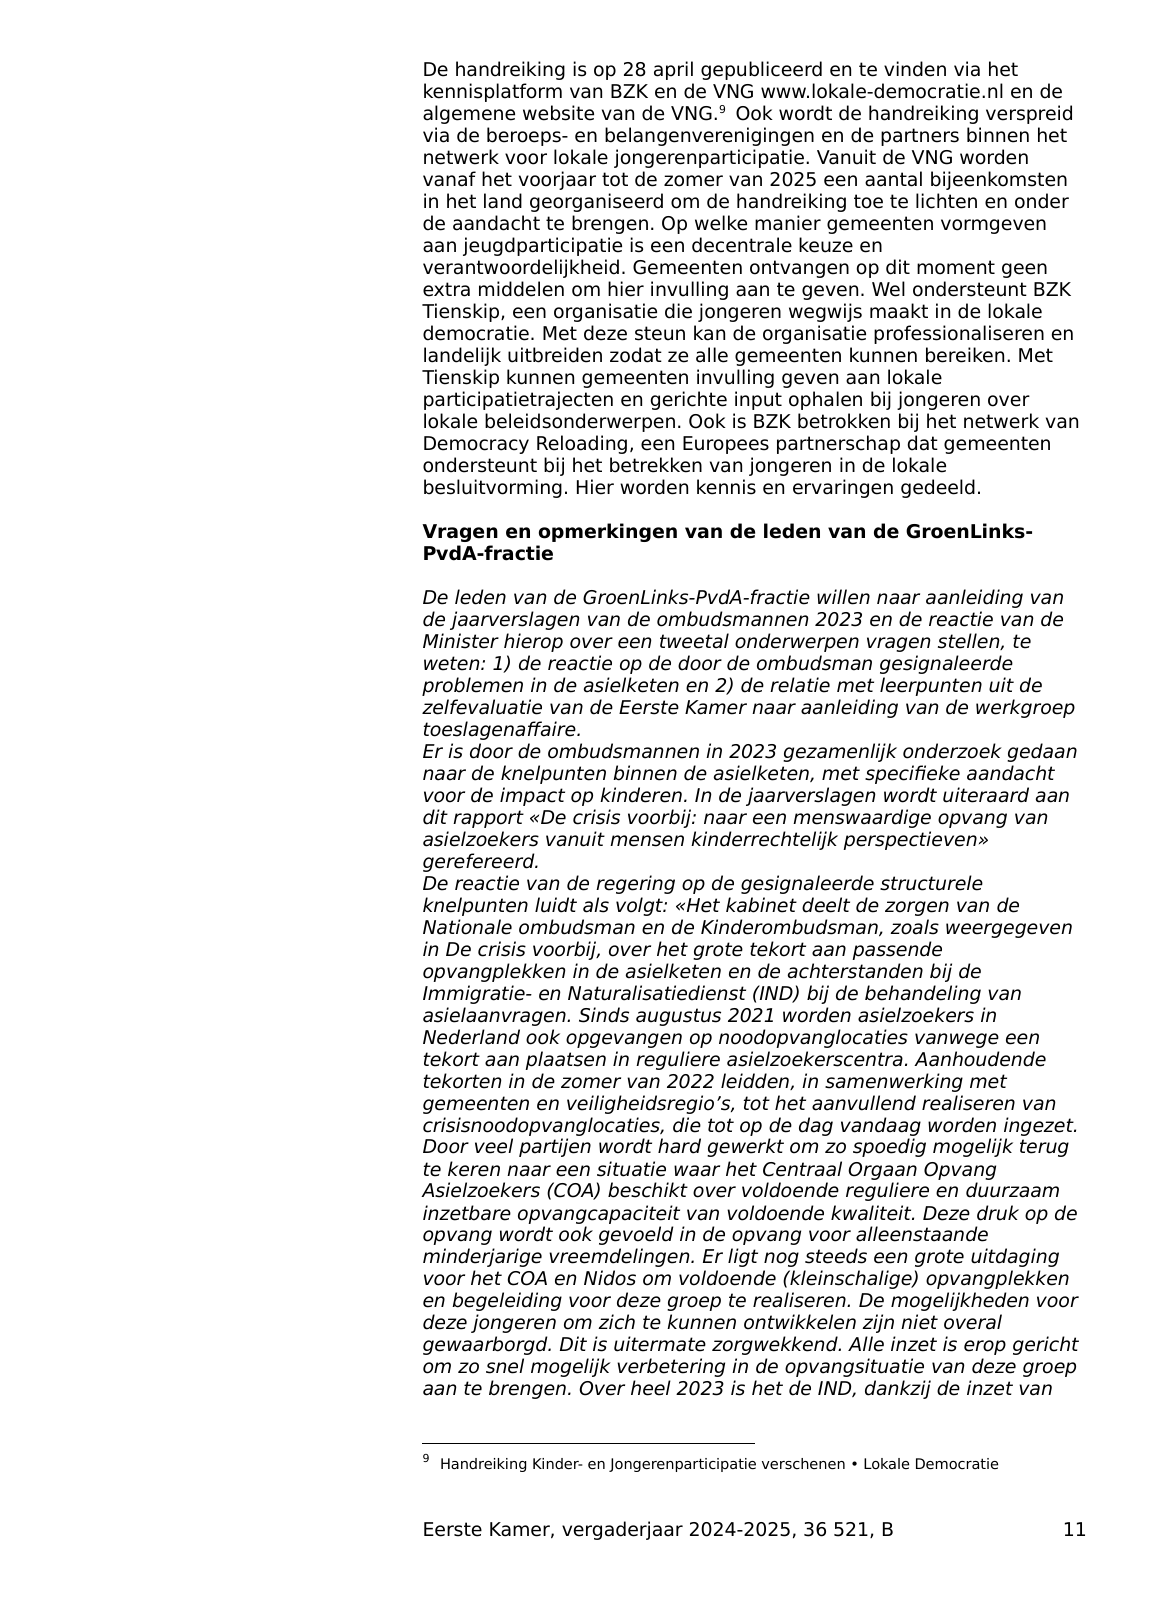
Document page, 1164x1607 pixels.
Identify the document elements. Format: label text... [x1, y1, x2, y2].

text Er is door de ombudsmannen in 2023 gezamenlijk onderzoek gedaan naar de knelpunten binnen de asielketen, met specifieke aandacht voor de impact op kinderen. In de jaarverslagen wordt uiteraard aan dit rapport «De crisis voorbij: naar een menswaardige opvang van asielzoekers vanuit mensen kinderrechtelijk perspectieven» gerefereerd. [422, 741, 1087, 873]
text De reactie van de regering op de gesignaleerde structurele knelpunten luidt als volgt: «Het kabinet deelt de zorgen van de Nationale ombudsman en de Kinderombudsman, zoals weergegeven in De crisis voorbij, over het grote tekort aan passende opvangplekken in de asielketen en de achterstanden bij de Immigratie- en Naturalisatiedienst (IND) bij de behandeling van asielaanvragen. Sinds augustus 2021 worden asielzoekers in Nederland ook opgevangen op noodopvanglocaties vanwege een tekort aan plaatsen in reguliere asielzoekerscentra. Aanhoudende tekorten in de zomer van 2022 leidden, in samenwerking met gemeenten en veiligheidsregio’s, tot het aanvullend realiseren van crisisnoodopvanglocaties, die tot op de dag vandaag worden ingezet. Door veel partijen wordt hard gewerkt om zo spoedig mogelijk terug te keren naar een situatie waar het Centraal Orgaan Opvang Asielzoekers (COA) beschikt over voldoende reguliere en duurzaam inzetbare opvangcapaciteit van voldoende kwaliteit. Deze druk op de opvang wordt ook gevoeld in de opvang voor alleenstaande minderjarige vreemdelingen. Er ligt nog steeds een grote uitdaging voor het COA en Nidos om voldoende (kleinschalige) opvangplekken en begeleiding voor deze groep te realiseren. De mogelijkheden voor deze jongeren om zich te kunnen ontwikkelen zijn niet overal gewaarborgd. Dit is uitermate zorgwekkend. Alle inzet is erop gericht om zo snel mogelijk verbetering in de opvangsituatie van deze groep aan te brengen. Over heel 2023 is het de IND, dankzij de inzet van [422, 873, 1087, 1400]
text De leden van de GroenLinks-PvdA-fractie willen naar aanleiding van de jaarverslagen van de ombudsmannen 2023 en de reactie van de Minister hierop over een tweetal onderwerpen vragen stellen, te weten: 1) de reactie op de door de ombudsman gesignaleerde problemen in de asielketen en 2) de relatie met leerpunten uit de zelfevaluatie van de Eerste Kamer naar aanleiding van de werkgroep toeslagenaffaire. [422, 587, 1087, 741]
subtitle Vragen en opmerkingen van de leden van de GroenLinks-PvdA-fractie [422, 521, 1087, 565]
text Handreiking Kinder- en Jongerenparticipatie verschenen • Lokale Democratie [422, 1452, 1087, 1474]
text De handreiking is op 28 april gepubliceerd en te vinden via het kennisplatform van BZK en de VNG www.lokale-democratie.nl en de algemene website van de VNG. Ook wordt de handreiking verspreid via de beroeps- en belangenverenigingen en de partners binnen het netwerk voor lokale jongerenparticipatie. Vanuit de VNG worden vanaf het voorjaar tot de zomer van 2025 een aantal bijeenkomsten in het land georganiseerd om de handreiking toe te lichten en onder de aandacht te brengen. Op welke manier gemeenten vormgeven aan jeugdparticipatie is een decentrale keuze en verantwoordelijkheid. Gemeenten ontvangen op dit moment geen extra middelen om hier invulling aan te geven. Wel ondersteunt BZK Tienskip, een organisatie die jongeren wegwijs maakt in de lokale democratie. Met deze steun kan de organisatie professionaliseren en landelijk uitbreiden zodat ze alle gemeenten kunnen bereiken. Met Tienskip kunnen gemeenten invulling geven aan lokale participatietrajecten en gerichte input ophalen bij jongeren over lokale beleidsonderwerpen. Ook is BZK betrokken bij het netwerk van Democracy Reloading, een Europees partnerschap dat gemeenten ondersteunt bij het betrekken van jongeren in de lokale besluitvorming. Hier worden kennis en ervaringen gedeeld. [422, 59, 1087, 499]
